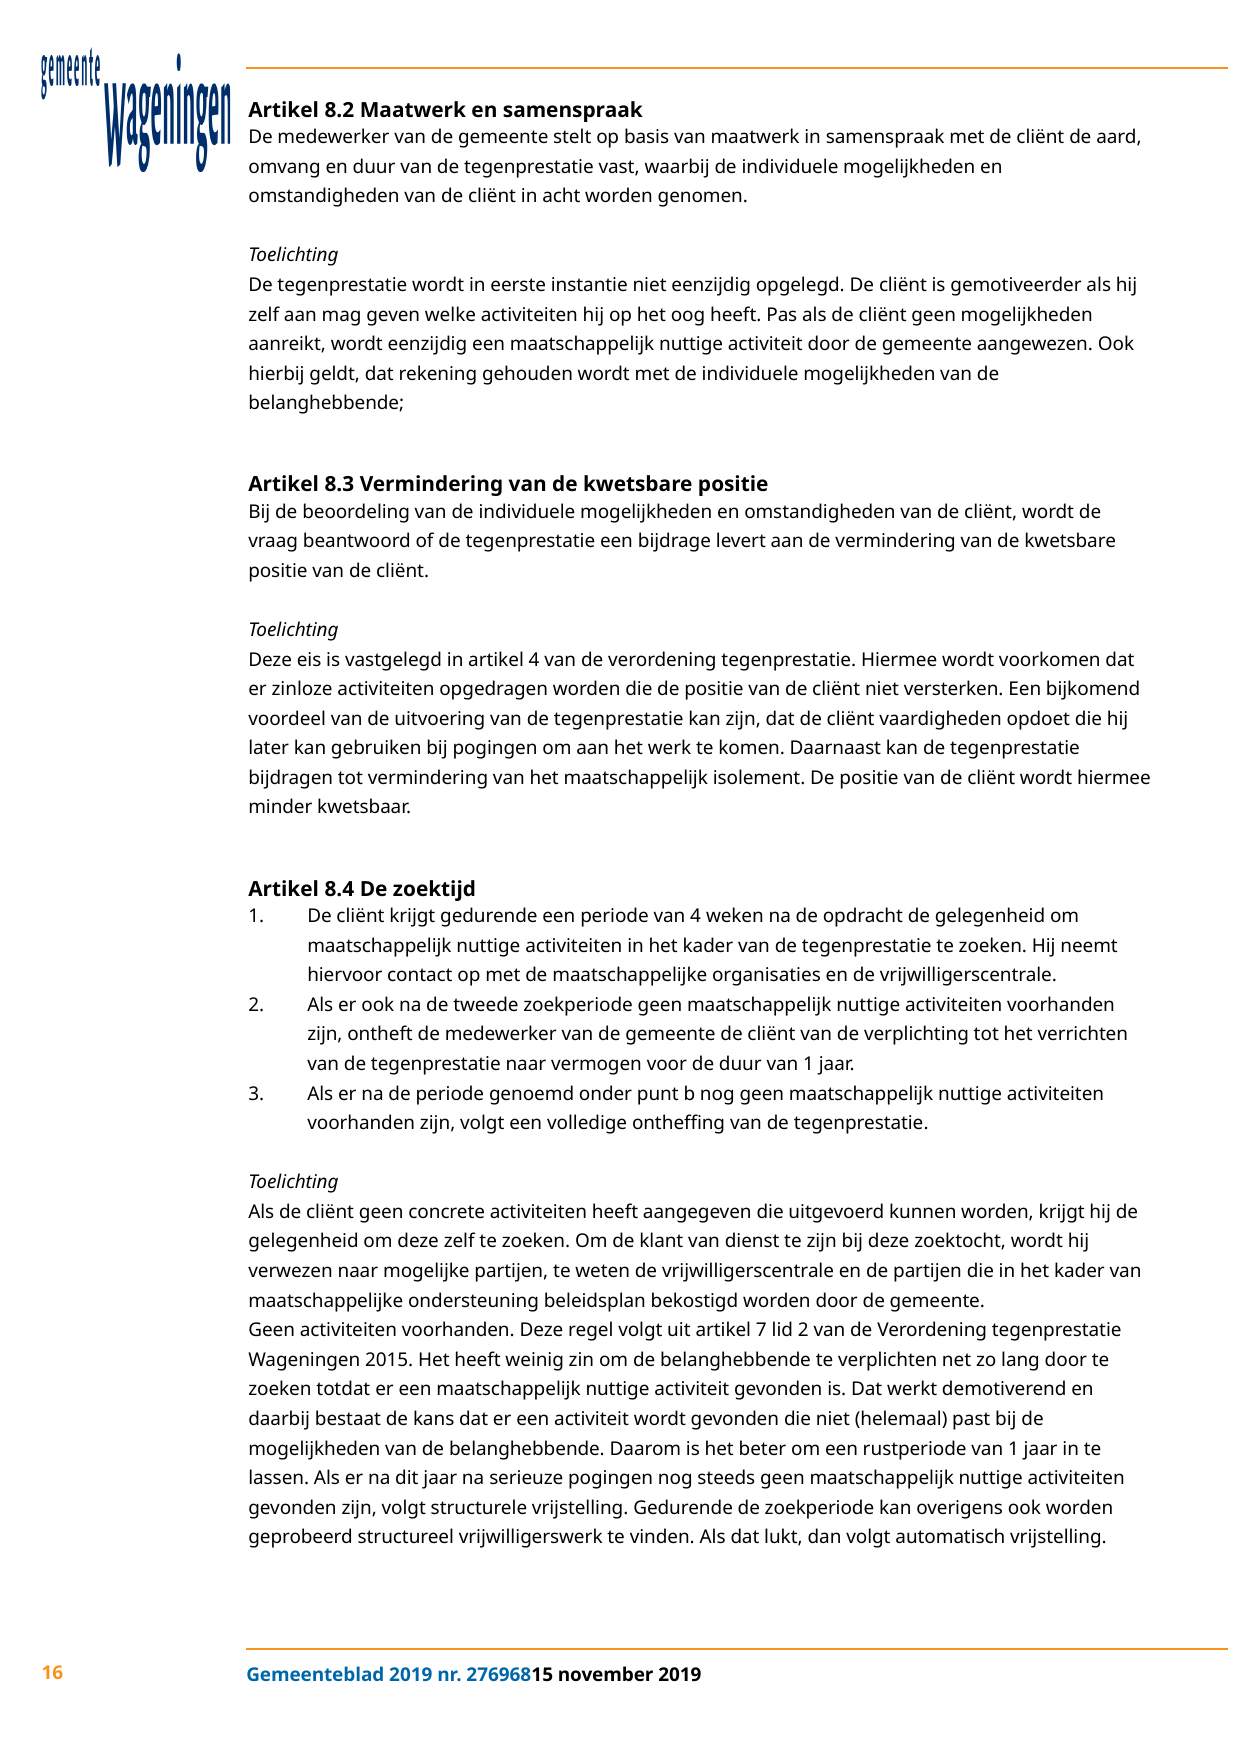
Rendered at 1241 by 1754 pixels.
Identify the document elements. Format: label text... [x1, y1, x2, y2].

list Als er ook na de tweede zoekperiode geen maatschappelijk nuttige activiteiten voorhanden zijn, ontheft de medewerker van de gemeente de cliënt van de verplichting tot het verrichten van de tegenprestatie naar vermogen voor de duur van 1 jaar. [248, 991, 1152, 1076]
text Artikel 8.4 De zoektijd [248, 874, 1152, 902]
list De cliënt krijgt gedurende een periode van 4 weken na de opdracht de gelegenheid om maatschappelijk nuttige activiteiten in het kader van de tegenprestatie te zoeken. Hij neemt hiervoor contact op met de maatschappelijke organisaties en de vrijwilligerscentrale. [248, 902, 1152, 987]
text Geen activiteiten voorhanden. Deze regel volgt uit artikel 7 lid 2 van de Verordening tegenprestatie Wageningen 2015. Het heeft weinig zin om de belanghebbende te verplichten net zo lang door te zoeken totdat er een maatschappelijk nuttige activiteit gevonden is. Dat werkt demotiverend en daarbij bestaat de kans dat er een activiteit wordt gevonden die niet (helemaal) past bij de mogelijkheden van de belanghebbende. Daarom is het beter om een rustperiode van 1 jaar in te lassen. Als er na dit jaar na serieuze pogingen nog steeds geen maatschappelijk nuttige activiteiten gevonden zijn, volgt structurele vrijstelling. Gedurende de zoekperiode kan overigens ook worden geprobeerd structureel vrijwilligerswerk te vinden. Als dat lukt, dan volgt automatisch vrijstelling. [248, 1316, 1152, 1549]
text Artikel 8.2 Maatwerk en samenspraak [248, 95, 1152, 123]
text Toelichting [248, 242, 1152, 267]
text De tegenprestatie wordt in eerste instantie niet eenzijdig opgelegd. De cliënt is gemotiveerder als hij zelf aan mag geven welke activiteiten hij op het oog heeft. Pas als de cliënt geen mogelijkheden aanreikt, wordt eenzijdig een maatschappelijk nuttige activiteit door de gemeente aangewezen. Ook hierbij geldt, dat rekening gehouden wordt met de individuele mogelijkheden van de belanghebbende; [248, 271, 1152, 415]
list Als er na de periode genoemd onder punt b nog geen maatschappelijk nuttige activiteiten voorhanden zijn, volgt een volledige ontheffing van de tegenprestatie. [248, 1080, 1152, 1135]
picture [41, 47, 231, 172]
text Artikel 8.3 Vermindering van de kwetsbare positie [248, 469, 1152, 498]
text Bij de beoordeling van de individuele mogelijkheden en omstandigheden van de cliënt, wordt de vraag beantwoord of de tegenprestatie een bijdrage levert aan de vermindering van de kwetsbare positie van de cliënt. [248, 498, 1152, 583]
text Als de cliënt geen concrete activiteiten heeft aangegeven die uitgevoerd kunnen worden, krijgt hij de gelegenheid om deze zelf te zoeken. Om de klant van dienst te zijn bij deze zoektocht, wordt hij verwezen naar mogelijke partijen, te weten de vrijwilligerscentrale en de partijen die in het kader van maatschappelijke ondersteuning beleidsplan bekostigd worden door de gemeente. [248, 1198, 1152, 1312]
text De medewerker van de gemeente stelt op basis van maatwerk in samenspraak met de cliënt de aard, omvang en duur van de tegenprestatie vast, waarbij de individuele mogelijkheden en omstandigheden van de cliënt in acht worden genomen. [248, 123, 1152, 208]
text Toelichting [248, 616, 1152, 642]
text Toelichting [248, 1168, 1152, 1194]
text Deze eis is vastgelegd in artikel 4 van de verordening tegenprestatie. Hiermee wordt voorkomen dat er zinloze activiteiten opgedragen worden die de positie van de cliënt niet versterken. Een bijkomend voordeel van de uitvoering van de tegenprestatie kan zijn, dat de cliënt vaardigheden opdoet die hij later kan gebruiken bij pogingen om aan het werk te komen. Daarnaast kan de tegenprestatie bijdragen tot vermindering van het maatschappelijk isolement. De positie van de cliënt wordt hiermee minder kwetsbaar. [248, 646, 1152, 819]
